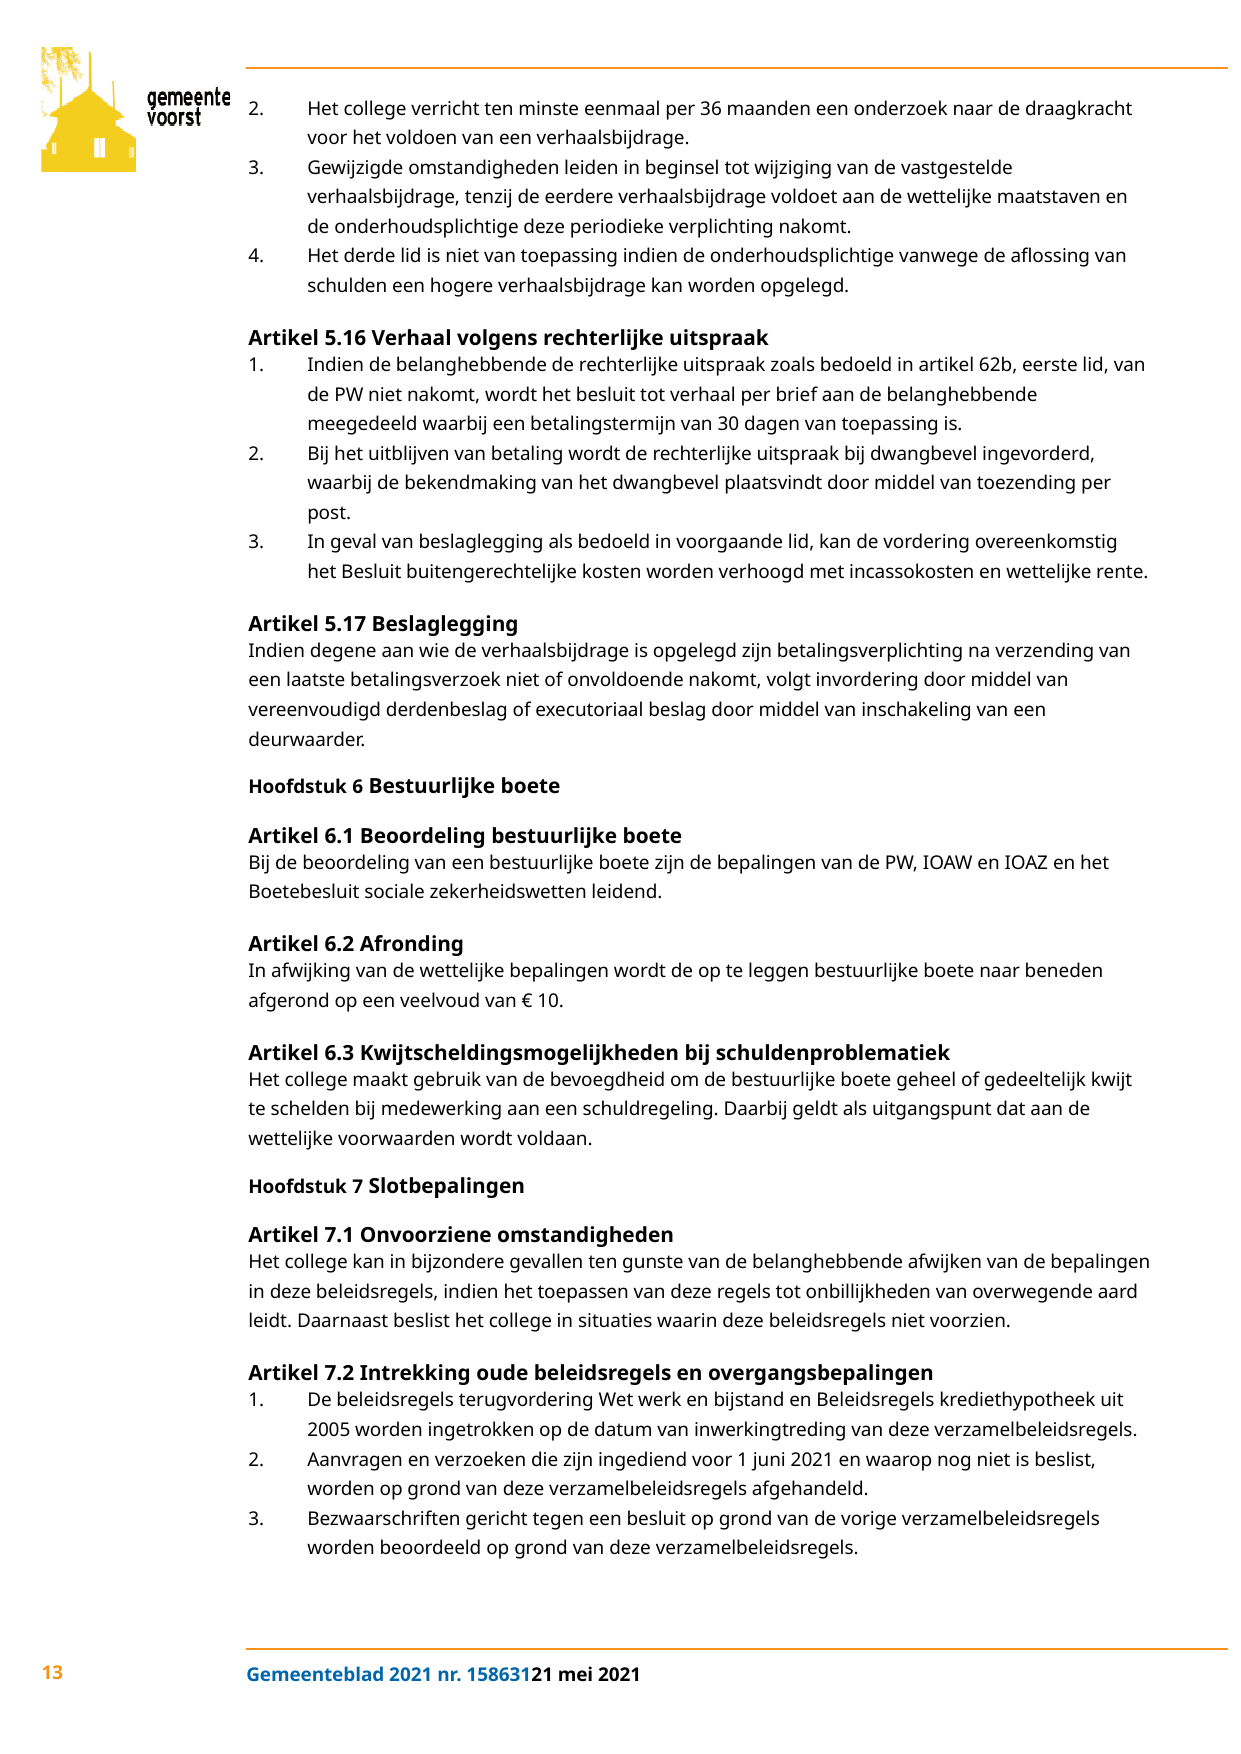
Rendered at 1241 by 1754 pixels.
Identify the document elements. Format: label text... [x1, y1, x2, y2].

list Bij het uitblijven van betaling wordt de rechterlijke uitspraak bij dwangbevel ingevorderd, waarbij de bekendmaking van het dwangbevel plaatsvindt door middel van toezending per post. [248, 440, 1152, 525]
text Artikel 6.3 Kwijtscheldingsmogelijkheden bij schuldenproblematiek [248, 1038, 1152, 1066]
text Artikel 6.2 Afronding [248, 929, 1152, 958]
text Artikel 7.2 Intrekking oude beleidsregels en overgangsbepalingen [248, 1358, 1152, 1387]
text Het college maakt gebruik van de bevoegdheid om de bestuurlijke boete geheel of gedeeltelijk kwijt te schelden bij medewerking aan een schuldregeling. Daarbij geldt als uitgangspunt dat aan de wettelijke voorwaarden wordt voldaan. [248, 1066, 1152, 1151]
text Hoofdstuk 6 Bestuurlijke boete [248, 771, 1152, 800]
text Bij de beoordeling van een bestuurlijke boete zijn de bepalingen van de PW, IOAW en IOAZ en het Boetebesluit sociale zekerheidswetten leidend. [248, 849, 1152, 904]
text Artikel 5.17 Beslaglegging [248, 609, 1152, 637]
list Aanvragen en verzoeken die zijn ingediend voor 1 juni 2021 en waarop nog niet is beslist, worden op grond van deze verzamelbeleidsregels afgehandeld. [248, 1446, 1152, 1501]
text Artikel 5.16 Verhaal volgens rechterlijke uitspraak [248, 323, 1152, 351]
text Hoofdstuk 7 Slotbepalingen [248, 1171, 1152, 1199]
picture [41, 47, 231, 172]
text Het college kan in bijzondere gevallen ten gunste van de belanghebbende afwijken van de bepalingen in deze beleidsregels, indien het toepassen van deze regels tot onbillijkheden van overwegende aard leidt. Daarnaast beslist het college in situaties waarin deze beleidsregels niet voorzien. [248, 1248, 1152, 1333]
text In afwijking van de wettelijke bepalingen wordt de op te leggen bestuurlijke boete naar beneden afgerond op een veelvoud van € 10. [248, 958, 1152, 1013]
list In geval van beslaglegging als bedoeld in voorgaande lid, kan de vordering overeenkomstig het Besluit buitengerechtelijke kosten worden verhoogd met incassokosten en wettelijke rente. [248, 529, 1152, 584]
list Het college verricht ten minste eenmaal per 36 maanden een onderzoek naar de draagkracht voor het voldoen van een verhaalsbijdrage. [248, 95, 1152, 150]
text Indien degene aan wie de verhaalsbijdrage is opgelegd zijn betalingsverplichting na verzending van een laatste betalingsverzoek niet of onvoldoende nakomt, volgt invordering door middel van vereenvoudigd derdenbeslag of executoriaal beslag door middel van inschakeling van een deurwaarder. [248, 637, 1152, 752]
text Artikel 7.1 Onvoorziene omstandigheden [248, 1220, 1152, 1248]
list Indien de belanghebbende de rechterlijke uitspraak zoals bedoeld in artikel 62b, eerste lid, van de PW niet nakomt, wordt het besluit tot verhaal per brief aan de belanghebbende meegedeeld waarbij een betalingstermijn van 30 dagen van toepassing is. [248, 351, 1152, 436]
list Het derde lid is niet van toepassing indien de onderhoudsplichtige vanwege de aflossing van schulden een hogere verhaalsbijdrage kan worden opgelegd. [248, 243, 1152, 298]
list Bezwaarschriften gericht tegen een besluit op grond van de vorige verzamelbeleidsregels worden beoordeeld op grond van deze verzamelbeleidsregels. [248, 1505, 1152, 1560]
list De beleidsregels terugvordering Wet werk en bijstand en Beleidsregels krediethypotheek uit 2005 worden ingetrokken op de datum van inwerkingtreding van deze verzamelbeleidsregels. [248, 1387, 1152, 1442]
list Gewijzigde omstandigheden leiden in beginsel tot wijziging van de vastgestelde verhaalsbijdrage, tenzij de eerdere verhaalsbijdrage voldoet aan de wettelijke maatstaven en de onderhoudsplichtige deze periodieke verplichting nakomt. [248, 154, 1152, 239]
text Artikel 6.1 Beoordeling bestuurlijke boete [248, 821, 1152, 849]
